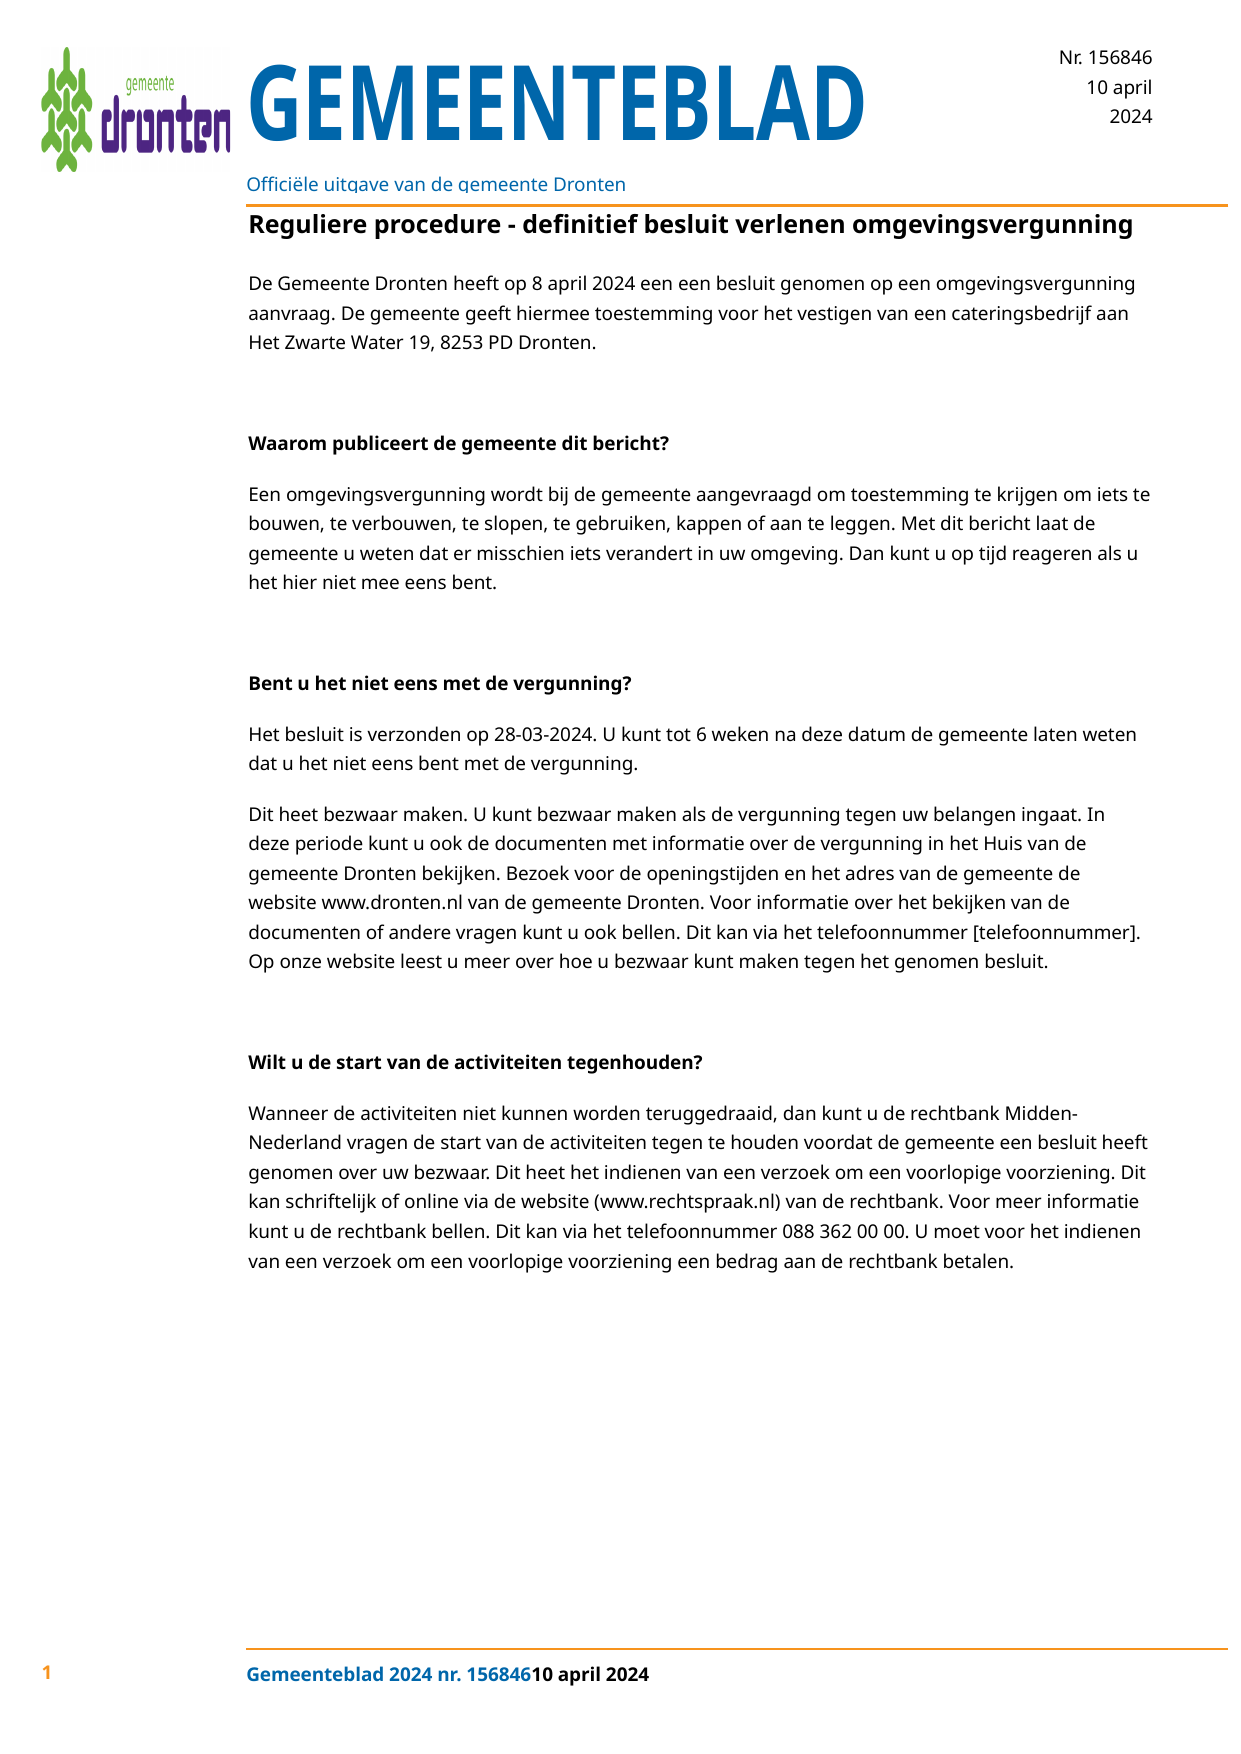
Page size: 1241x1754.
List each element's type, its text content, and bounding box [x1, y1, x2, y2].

text Dit heet bezwaar maken. U kunt bezwaar maken als de vergunning tegen uw belangen ingaat. In deze periode kunt u ook de documenten met informatie over de vergunning in het Huis van de gemeente Dronten bekijken. Bezoek voor de openingstijden en het adres van de gemeente de website www.dronten.nl van de gemeente Dronten. Voor informatie over het bekijken van de documenten of andere vragen kunt u ook bellen. Dit kan via het telefoonnummer [telefoonnummer]. Op onze website leest u meer over hoe u bezwaar kunt maken tegen het genomen besluit. [248, 801, 1152, 974]
text Bent u het niet eens met de vergunning? [248, 670, 1152, 696]
text Het besluit is verzonden op 28-03-2024. U kunt tot 6 weken na deze datum de gemeente laten weten dat u het niet eens bent met de vergunning. [248, 721, 1152, 776]
text Reguliere procedure - definitief besluit verlenen omgevingsvergunning [248, 207, 1152, 241]
text Een omgevingsvergunning wordt bij de gemeente aangevraagd om toestemming te krijgen om iets te bouwen, te verbouwen, te slopen, te gebruiken, kappen of aan te leggen. Met dit bericht laat de gemeente u weten dat er misschien iets verandert in uw omgeving. Dan kunt u op tijd reageren als u het hier niet mee eens bent. [248, 481, 1152, 595]
text Wilt u de start van de activiteiten tegenhouden? [248, 1049, 1152, 1075]
text Waarom publiceert de gemeente dit bericht? [248, 430, 1152, 456]
text De Gemeente Dronten heeft op 8 april 2024 een een besluit genomen op een omgevingsvergunning aanvraag. De gemeente geeft hiermee toestemming voor het vestigen van een cateringsbedrijf aan Het Zwarte Water 19, 8253 PD Dronten. [248, 270, 1152, 355]
picture [41, 47, 231, 172]
text Wanneer de activiteiten niet kunnen worden teruggedraaid, dan kunt u de rechtbank Midden-Nederland vragen de start van de activiteiten tegen te houden voordat de gemeente een besluit heeft genomen over uw bezwaar. Dit heet het indienen van een verzoek om een voorlopige voorziening. Dit kan schriftelijk of online via de website (www.rechtspraak.nl) van de rechtbank. Voor meer informatie kunt u de rechtbank bellen. Dit kan via het telefoonnummer 088 362 00 00. U moet voor het indienen van een verzoek om een voorlopige voorziening een bedrag aan de rechtbank betalen. [248, 1100, 1152, 1273]
